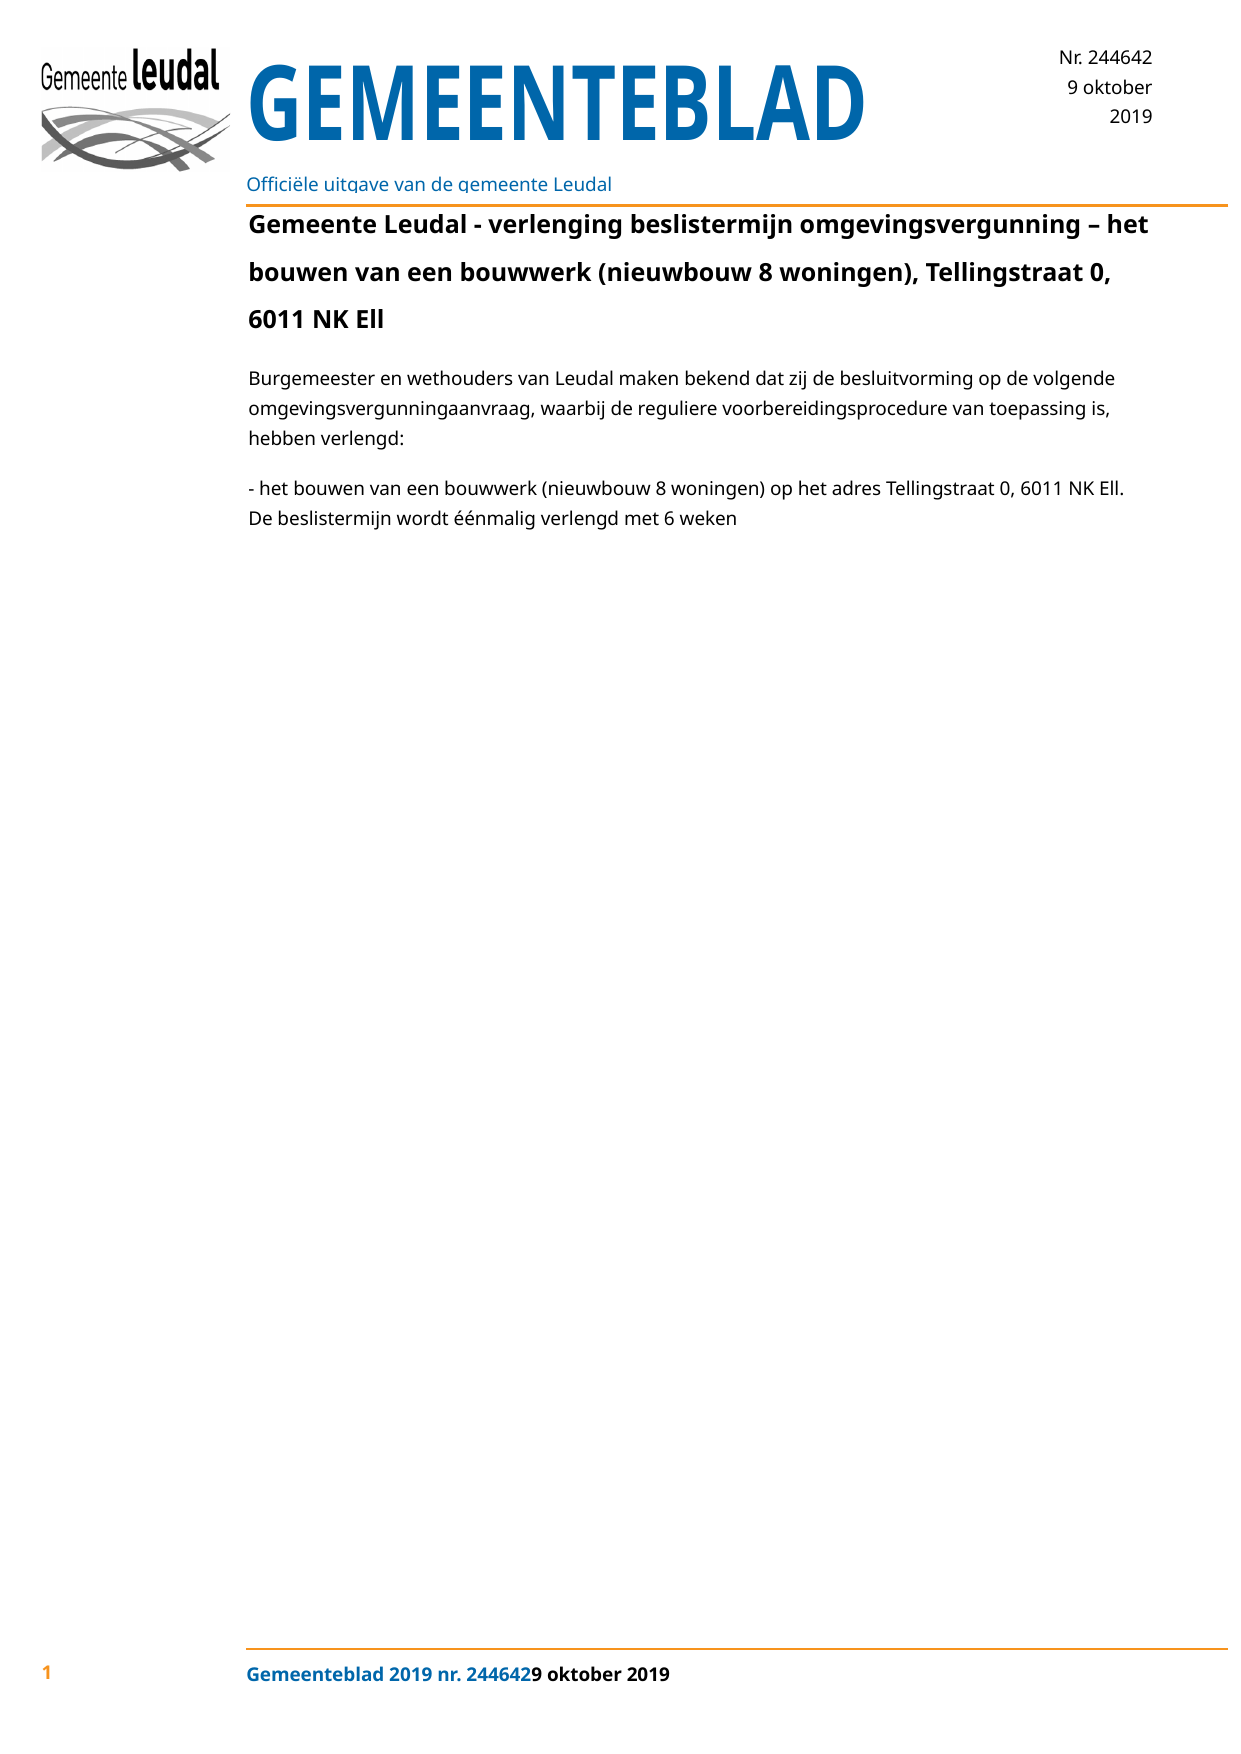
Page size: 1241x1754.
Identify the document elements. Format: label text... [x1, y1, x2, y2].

picture [41, 47, 231, 172]
text Burgemeester en wethouders van Leudal maken bekend dat zij de besluitvorming op de volgende omgevingsvergunningaanvraag, waarbij de reguliere voorbereidingsprocedure van toepassing is, hebben verlengd: [248, 366, 1152, 450]
text Gemeente Leudal - verlenging beslistermijn omgevingsvergunning – het bouwen van een bouwwerk (nieuwbouw 8 woningen), Tellingstraat 0, 6011 NK Ell [248, 207, 1152, 336]
text - het bouwen van een bouwwerk (nieuwbouw 8 woningen) op het adres Tellingstraat 0, 6011 NK Ell. De beslistermijn wordt éénmalig verlengd met 6 weken [248, 475, 1152, 530]
